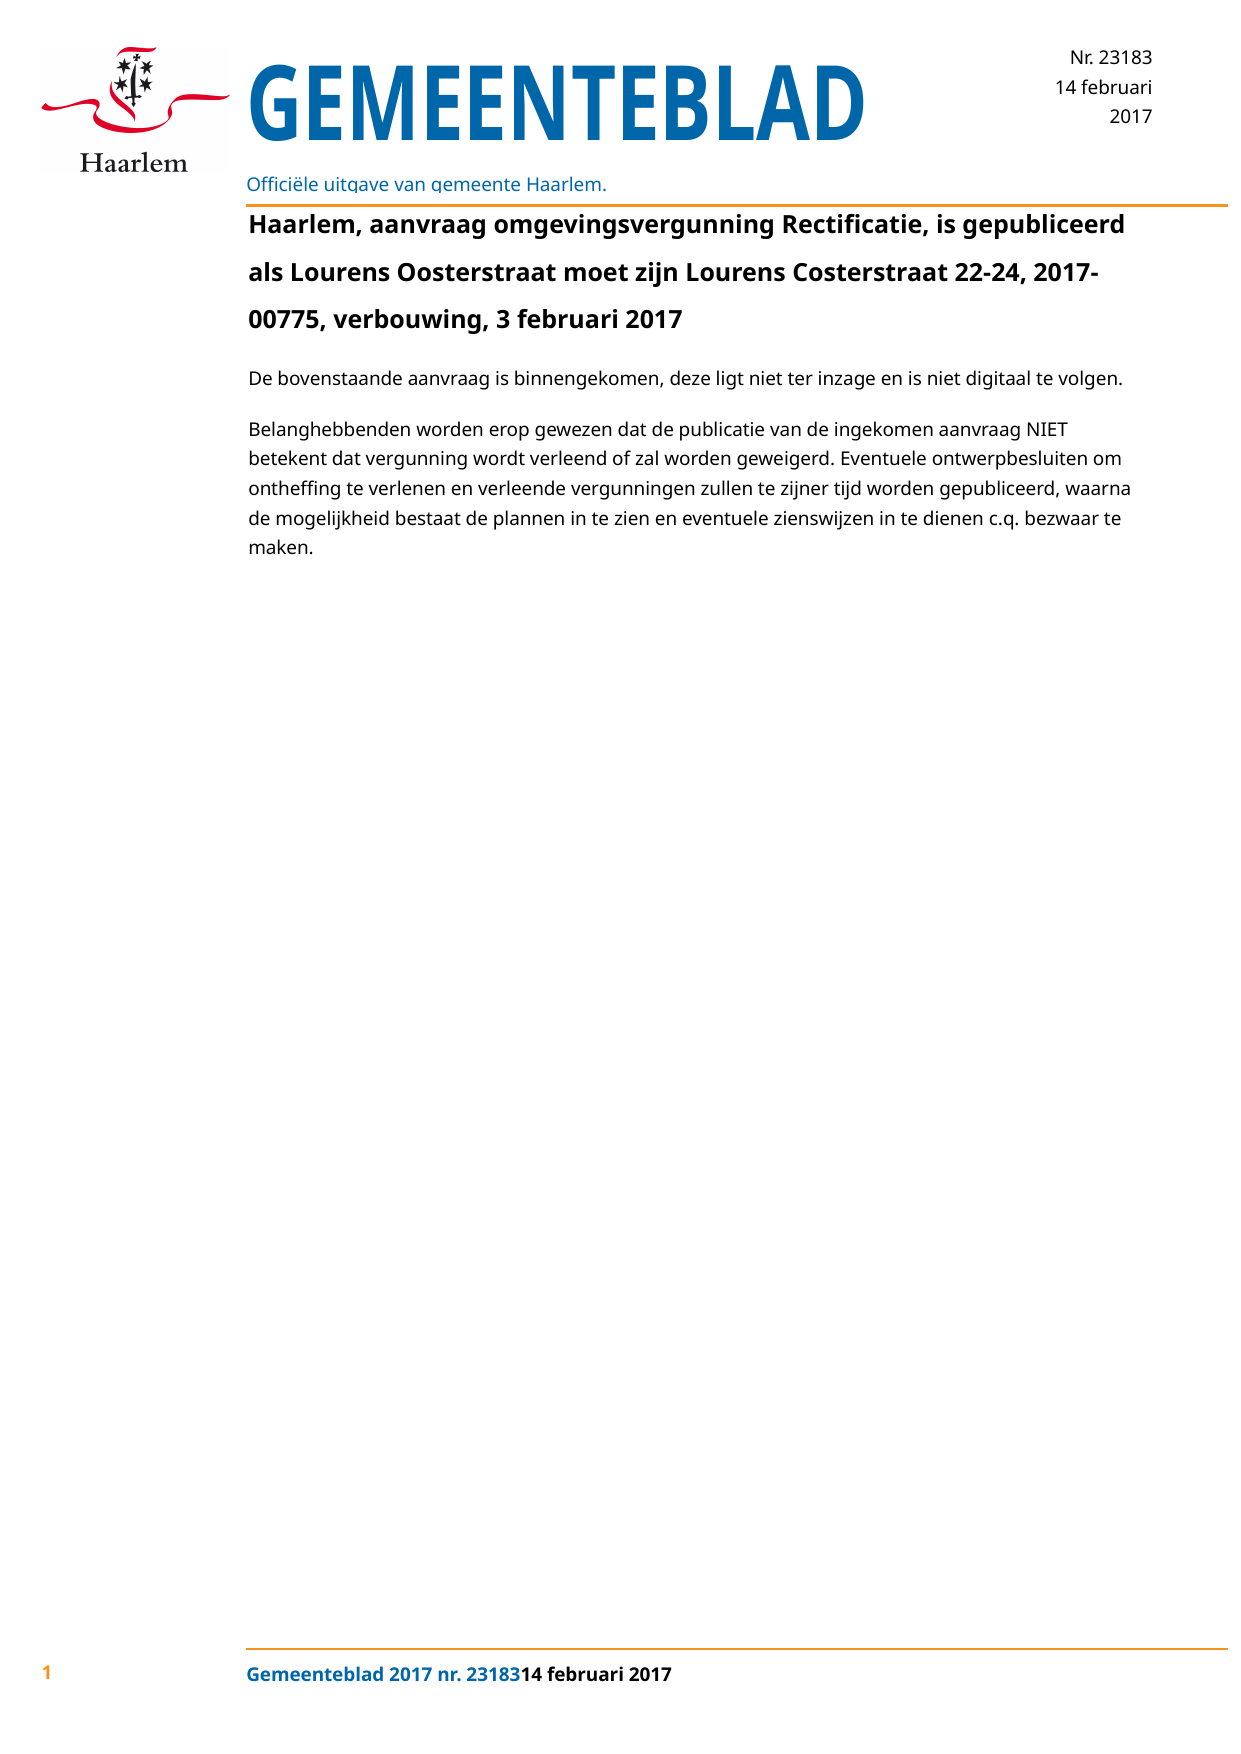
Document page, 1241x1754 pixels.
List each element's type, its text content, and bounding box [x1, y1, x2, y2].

text Haarlem, aanvraag omgevingsvergunning Rectificatie, is gepubliceerd als Lourens Oosterstraat moet zijn Lourens Costerstraat 22-24, 2017-00775, verbouwing, 3 februari 2017 [248, 207, 1152, 336]
text Belanghebbenden worden erop gewezen dat de publicatie van de ingekomen aanvraag NIET betekent dat vergunning wordt verleend of zal worden geweigerd. Eventuele ontwerpbesluiten om ontheffing te verlenen en verleende vergunningen zullen te zijner tijd worden gepubliceerd, waarna de mogelijkheid bestaat de plannen in te zien en eventuele zienswijzen in te dienen c.q. bezwaar te maken. [248, 416, 1152, 560]
picture [41, 47, 231, 172]
text De bovenstaande aanvraag is binnengekomen, deze ligt niet ter inzage en is niet digitaal te volgen. [248, 366, 1152, 391]
